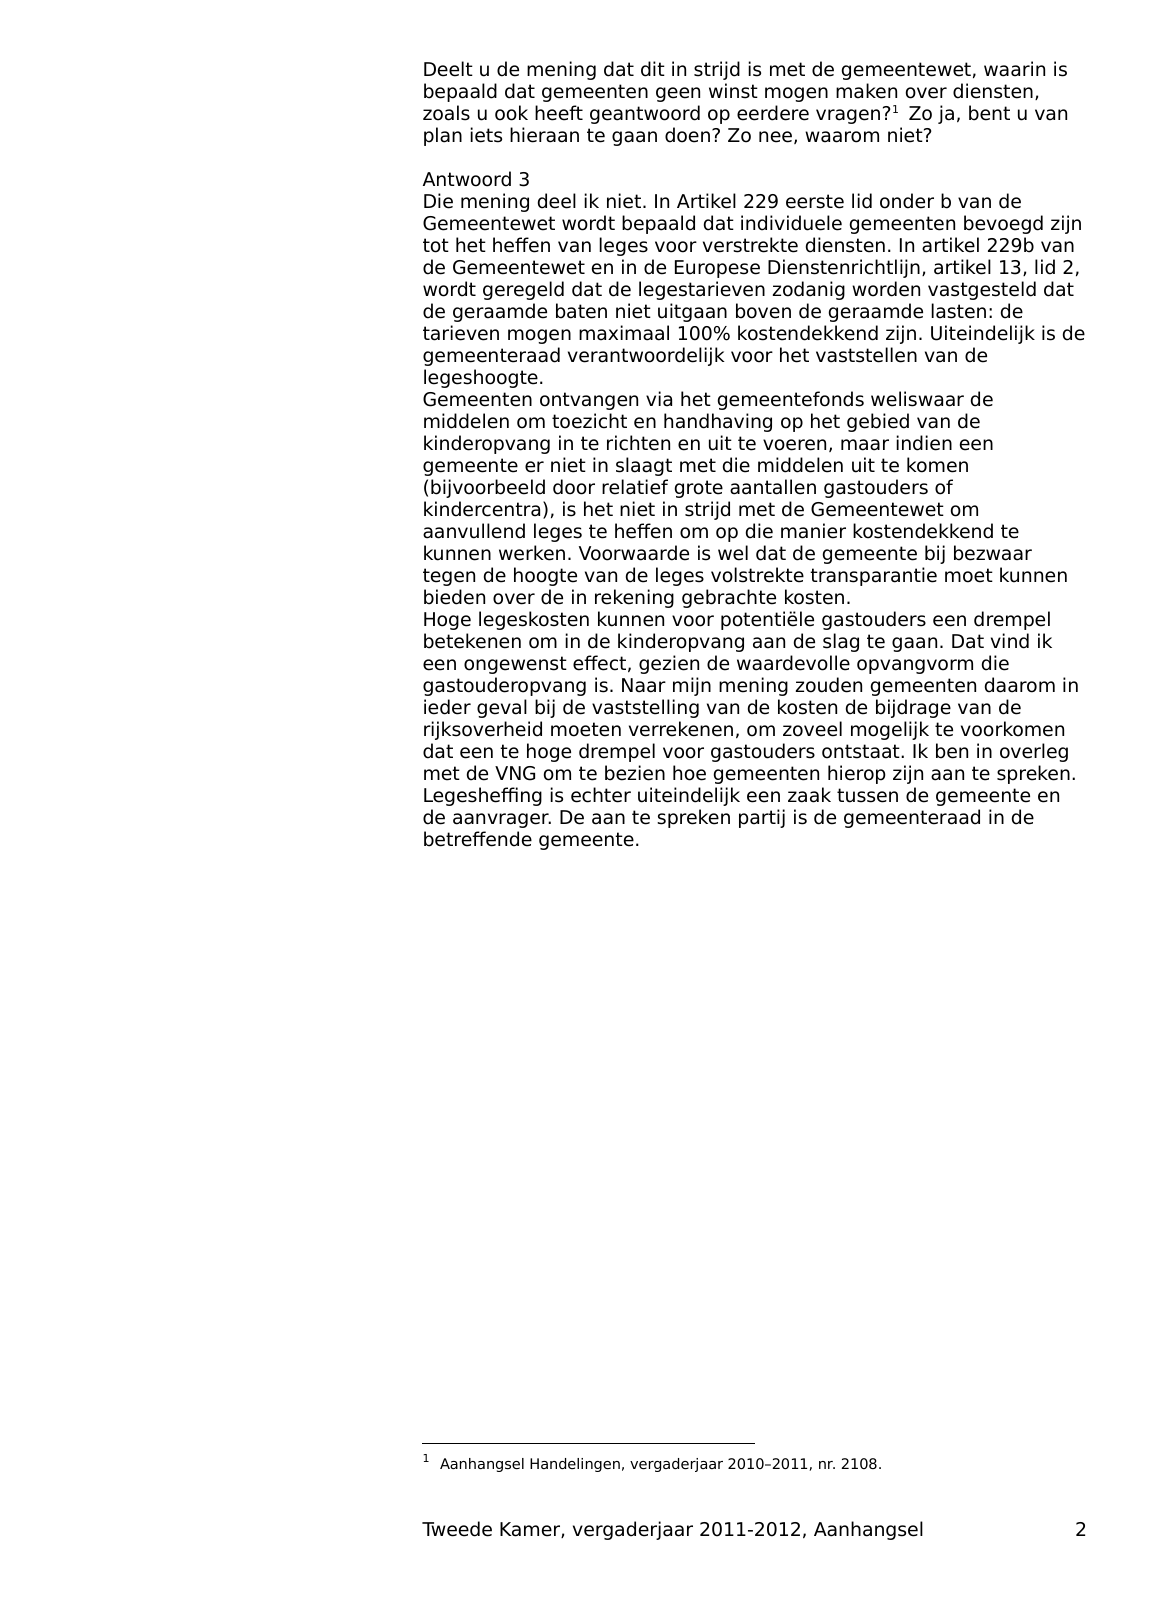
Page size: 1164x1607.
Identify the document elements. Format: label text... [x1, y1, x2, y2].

text Aanhangsel Handelingen, vergaderjaar 2010–2011, nr. 2108. [422, 1452, 1087, 1474]
text Antwoord 3 [422, 169, 1087, 191]
text Legesheffing is echter uiteindelijk een zaak tussen de gemeente en de aanvrager. De aan te spreken partij is de gemeenteraad in de betreffende gemeente. [422, 784, 1087, 851]
text Gemeenten ontvangen via het gemeentefonds weliswaar de middelen om toezicht en handhaving op het gebied van de kinderopvang in te richten en uit te voeren, maar indien een gemeente er niet in slaagt met die middelen uit te komen (bijvoorbeeld door relatief grote aantallen gastouders of kindercentra), is het niet in strijd met de Gemeentewet om aanvullend leges te heffen om op die manier kostendekkend te kunnen werken. Voorwaarde is wel dat de gemeente bij bezwaar tegen de hoogte van de leges volstrekte transparantie moet kunnen bieden over de in rekening gebrachte kosten. [422, 389, 1087, 609]
text Die mening deel ik niet. In Artikel 229 eerste lid onder b van de Gemeentewet wordt bepaald dat individuele gemeenten bevoegd zijn tot het heffen van leges voor verstrekte diensten. In artikel 229b van de Gemeentewet en in de Europese Dienstenrichtlijn, artikel 13, lid 2, wordt geregeld dat de legestarieven zodanig worden vastgesteld dat de geraamde baten niet uitgaan boven de geraamde lasten: de tarieven mogen maximaal 100% kostendekkend zijn. Uiteindelijk is de gemeenteraad verantwoordelijk voor het vaststellen van de legeshoogte. [422, 191, 1087, 389]
text Deelt u de mening dat dit in strijd is met de gemeentewet, waarin is bepaald dat gemeenten geen winst mogen maken over diensten, zoals u ook heeft geantwoord op eerdere vragen? Zo ja, bent u van plan iets hieraan te gaan doen? Zo nee, waarom niet? [422, 59, 1087, 147]
text Hoge legeskosten kunnen voor potentiële gastouders een drempel betekenen om in de kinderopvang aan de slag te gaan. Dat vind ik een ongewenst effect, gezien de waardevolle opvangvorm die gastouderopvang is. Naar mijn mening zouden gemeenten daarom in ieder geval bij de vaststelling van de kosten de bijdrage van de rijksoverheid moeten verrekenen, om zoveel mogelijk te voorkomen dat een te hoge drempel voor gastouders ontstaat. Ik ben in overleg met de VNG om te bezien hoe gemeenten hierop zijn aan te spreken. [422, 609, 1087, 784]
